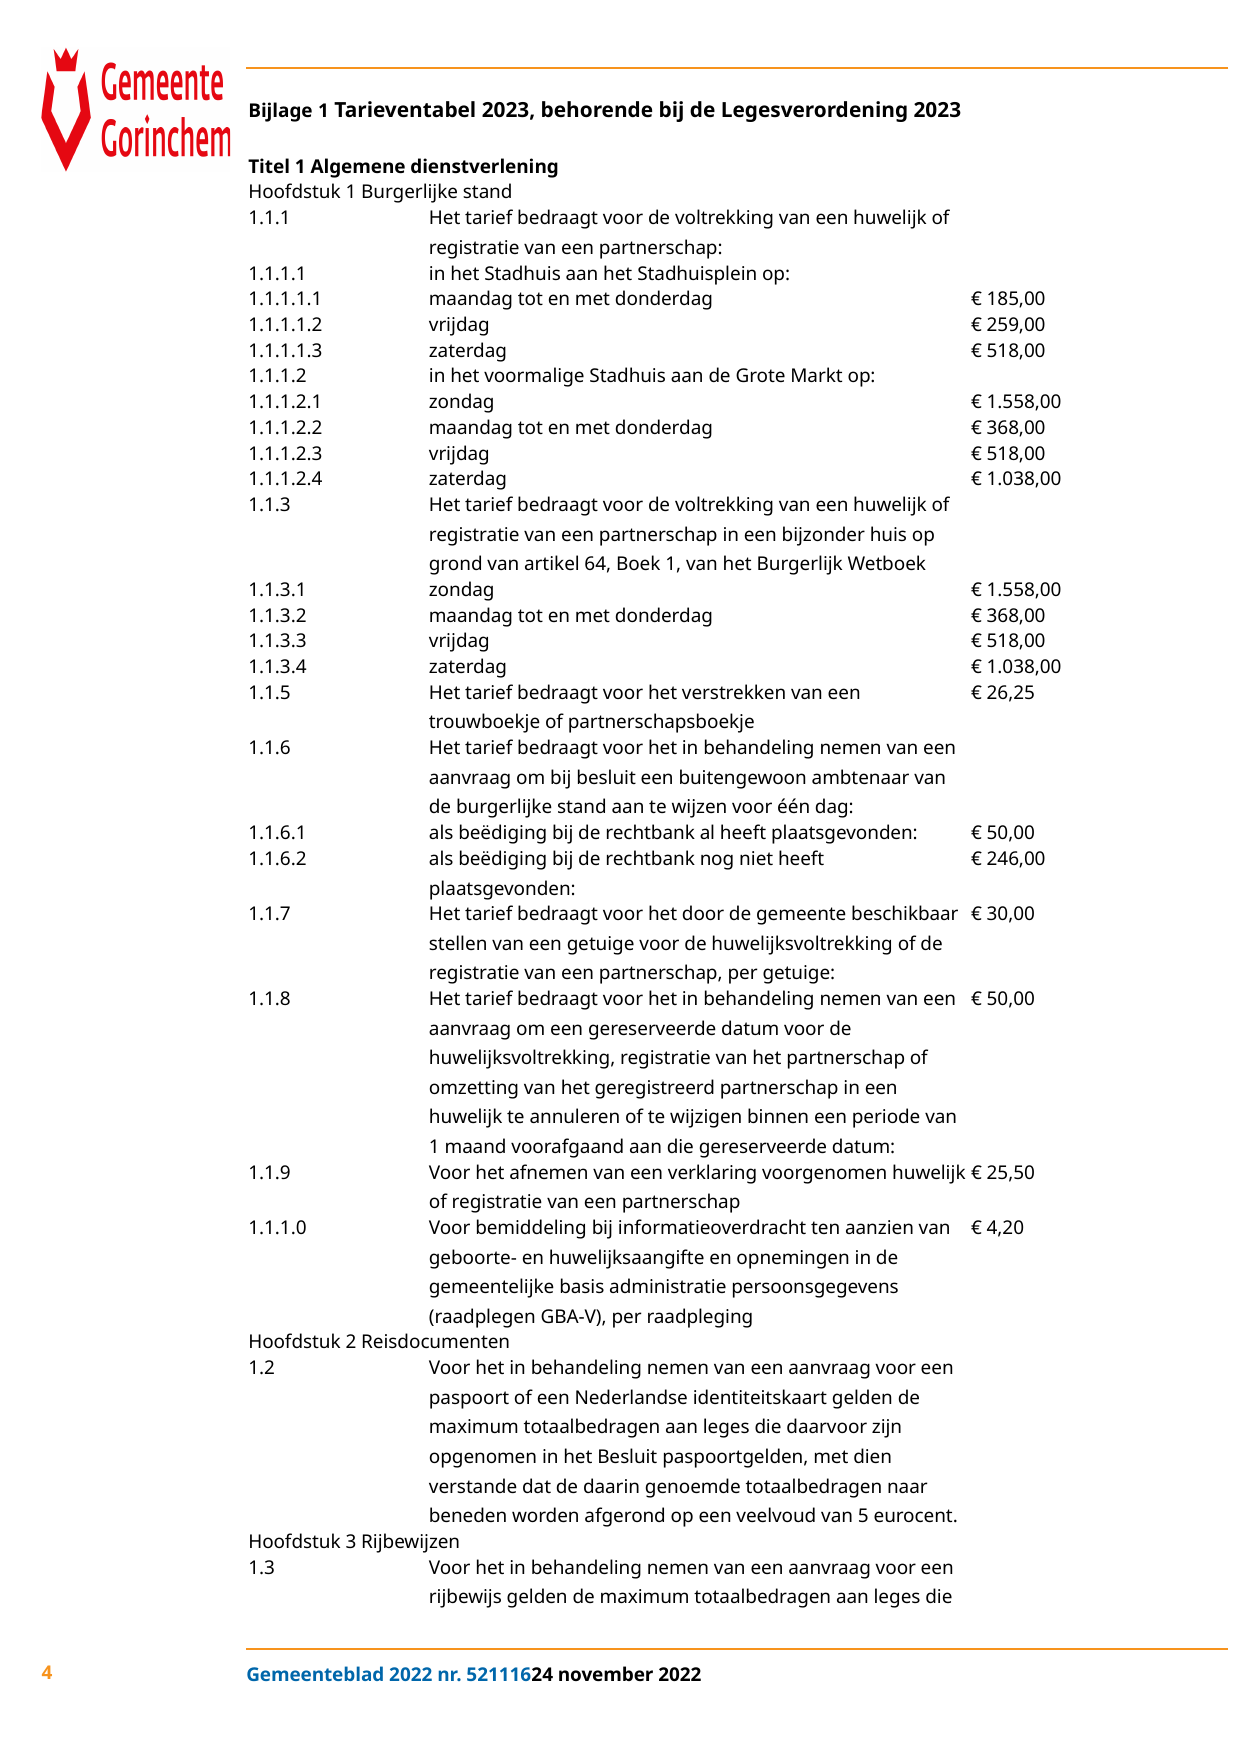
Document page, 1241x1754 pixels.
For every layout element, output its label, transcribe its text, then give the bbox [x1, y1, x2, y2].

table_cell € 1.558,00 [971, 389, 1152, 414]
table_cell € 246,00 [971, 845, 1152, 900]
table_cell 1.1.1.2.2 [248, 414, 429, 440]
table_cell in het Stadhuis aan het Stadhuisplein op: [429, 260, 971, 286]
table_cell € 368,00 [971, 602, 1152, 628]
table_cell als beëdiging bij de rechtbank nog niet heeft plaatsgevonden: [429, 845, 971, 900]
table_cell vrijdag [429, 628, 971, 653]
table_cell € 50,00 [971, 819, 1152, 845]
table_cell 1.1.1.1.1 [248, 286, 429, 311]
picture [41, 47, 231, 172]
table_cell € 185,00 [971, 286, 1152, 311]
table_cell Voor bemiddeling bij informatieoverdracht ten aanzien van geboorte- en huwelijksaangifte en opnemingen in de gemeentelijke basis administratie persoonsgegevens (raadplegen GBA-V), per raadpleging [429, 1214, 971, 1329]
table_cell 1.1.3.4 [248, 654, 429, 679]
table_cell maandag tot en met donderdag [429, 414, 971, 440]
table_cell Het tarief bedraagt voor de voltrekking van een huwelijk of registratie van een partnerschap in een bijzonder huis op grond van artikel 64, Boek 1, van het Burgerlijk Wetboek [429, 491, 971, 576]
table_cell 1.1.6.2 [248, 845, 429, 900]
table_cell in het voormalige Stadhuis aan de Grote Markt op: [429, 363, 971, 388]
table_cell € 25,50 [971, 1159, 1152, 1214]
table_cell Het tarief bedraagt voor het in behandeling nemen van een aanvraag om een gereserveerde datum voor de huwelijksvoltrekking, registratie van het partnerschap of omzetting van het geregistreerd partnerschap in een huwelijk te annuleren of te wijzigen binnen een periode van 1 maand voorafgaand aan die gereserveerde datum: [429, 985, 971, 1159]
table_cell Hoofdstuk 2 Reisdocumenten [248, 1329, 1152, 1354]
table_cell 1.1.9 [248, 1159, 429, 1214]
table_cell 1.1.1.1 [248, 260, 429, 286]
table_cell Voor het in behandeling nemen van een aanvraag voor een paspoort of een Nederlandse identiteitskaart gelden de maximum totaalbedragen aan leges die daarvoor zijn opgenomen in het Besluit paspoortgelden, met dien verstande dat de daarin genoemde totaalbedragen naar beneden worden afgerond op een veelvoud van 5 eurocent. [429, 1355, 971, 1528]
table_cell € 368,00 [971, 414, 1152, 440]
table_cell € 30,00 [971, 900, 1152, 985]
table_cell € 518,00 [971, 628, 1152, 653]
table_cell 1.1.5 [248, 679, 429, 734]
table_cell vrijdag [429, 440, 971, 466]
table_cell € 259,00 [971, 311, 1152, 337]
table_cell € 4,20 [971, 1214, 1152, 1329]
text Bijlage 1 Tarieventabel 2023, behorende bij de Legesverordening 2023 [248, 95, 1152, 123]
table_cell 1.1.1.2.1 [248, 389, 429, 414]
table_cell zondag [429, 576, 971, 602]
table_cell [971, 1554, 1152, 1609]
table_cell 1.1.3.2 [248, 602, 429, 628]
table_cell Voor het in behandeling nemen van een aanvraag voor een rijbewijs gelden de maximum totaalbedragen aan leges die [429, 1554, 971, 1609]
table_cell Het tarief bedraagt voor het in behandeling nemen van een aanvraag om bij besluit een buitengewoon ambtenaar van de burgerlijke stand aan te wijzen voor één dag: [429, 735, 971, 819]
table_cell Hoofdstuk 1 Burgerlijke stand [248, 179, 1152, 204]
table_cell 1.1.1.1.3 [248, 337, 429, 363]
table_cell Het tarief bedraagt voor de voltrekking van een huwelijk of registratie van een partnerschap: [429, 205, 971, 260]
table_cell [971, 491, 1152, 576]
table_cell 1.1.1.2.3 [248, 440, 429, 466]
table_cell 1.1.1.2 [248, 363, 429, 388]
table_cell Hoofdstuk 3 Rijbewijzen [248, 1528, 1152, 1554]
table_cell € 1.558,00 [971, 576, 1152, 602]
table_cell 1.1.1 [248, 205, 429, 260]
table_cell € 518,00 [971, 337, 1152, 363]
table_cell [971, 735, 1152, 819]
table_cell zondag [429, 389, 971, 414]
table_cell 1.1.3 [248, 491, 429, 576]
table_cell 1.1.8 [248, 985, 429, 1159]
table_cell Voor het afnemen van een verklaring voorgenomen huwelijk of registratie van een partnerschap [429, 1159, 971, 1214]
table_cell 1.1.1.1.2 [248, 311, 429, 337]
table_cell € 1.038,00 [971, 654, 1152, 679]
table_cell 1.1.6.1 [248, 819, 429, 845]
table_cell € 26,25 [971, 679, 1152, 734]
table_cell [971, 1355, 1152, 1528]
table_cell 1.1.7 [248, 900, 429, 985]
table_cell zaterdag [429, 654, 971, 679]
table_cell 1.1.6 [248, 735, 429, 819]
table_header Titel 1 Algemene dienstverlening [248, 153, 1152, 179]
table_cell als beëdiging bij de rechtbank al heeft plaatsgevonden: [429, 819, 971, 845]
table_cell 1.1.1.0 [248, 1214, 429, 1329]
table_cell zaterdag [429, 466, 971, 491]
table_cell 1.1.1.2.4 [248, 466, 429, 491]
table_cell € 1.038,00 [971, 466, 1152, 491]
table_cell maandag tot en met donderdag [429, 286, 971, 311]
table_cell 1.2 [248, 1355, 429, 1528]
table_cell Het tarief bedraagt voor het verstrekken van een trouwboekje of partnerschapsboekje [429, 679, 971, 734]
table_cell 1.1.3.1 [248, 576, 429, 602]
table_cell zaterdag [429, 337, 971, 363]
table_cell maandag tot en met donderdag [429, 602, 971, 628]
table_cell [971, 363, 1152, 388]
table_cell [971, 205, 1152, 260]
table_cell € 518,00 [971, 440, 1152, 466]
table_cell 1.1.3.3 [248, 628, 429, 653]
table_cell vrijdag [429, 311, 971, 337]
table_cell € 50,00 [971, 985, 1152, 1159]
table_cell 1.3 [248, 1554, 429, 1609]
table_cell [971, 260, 1152, 286]
table_cell Het tarief bedraagt voor het door de gemeente beschikbaar stellen van een getuige voor de huwelijksvoltrekking of de registratie van een partnerschap, per getuige: [429, 900, 971, 985]
